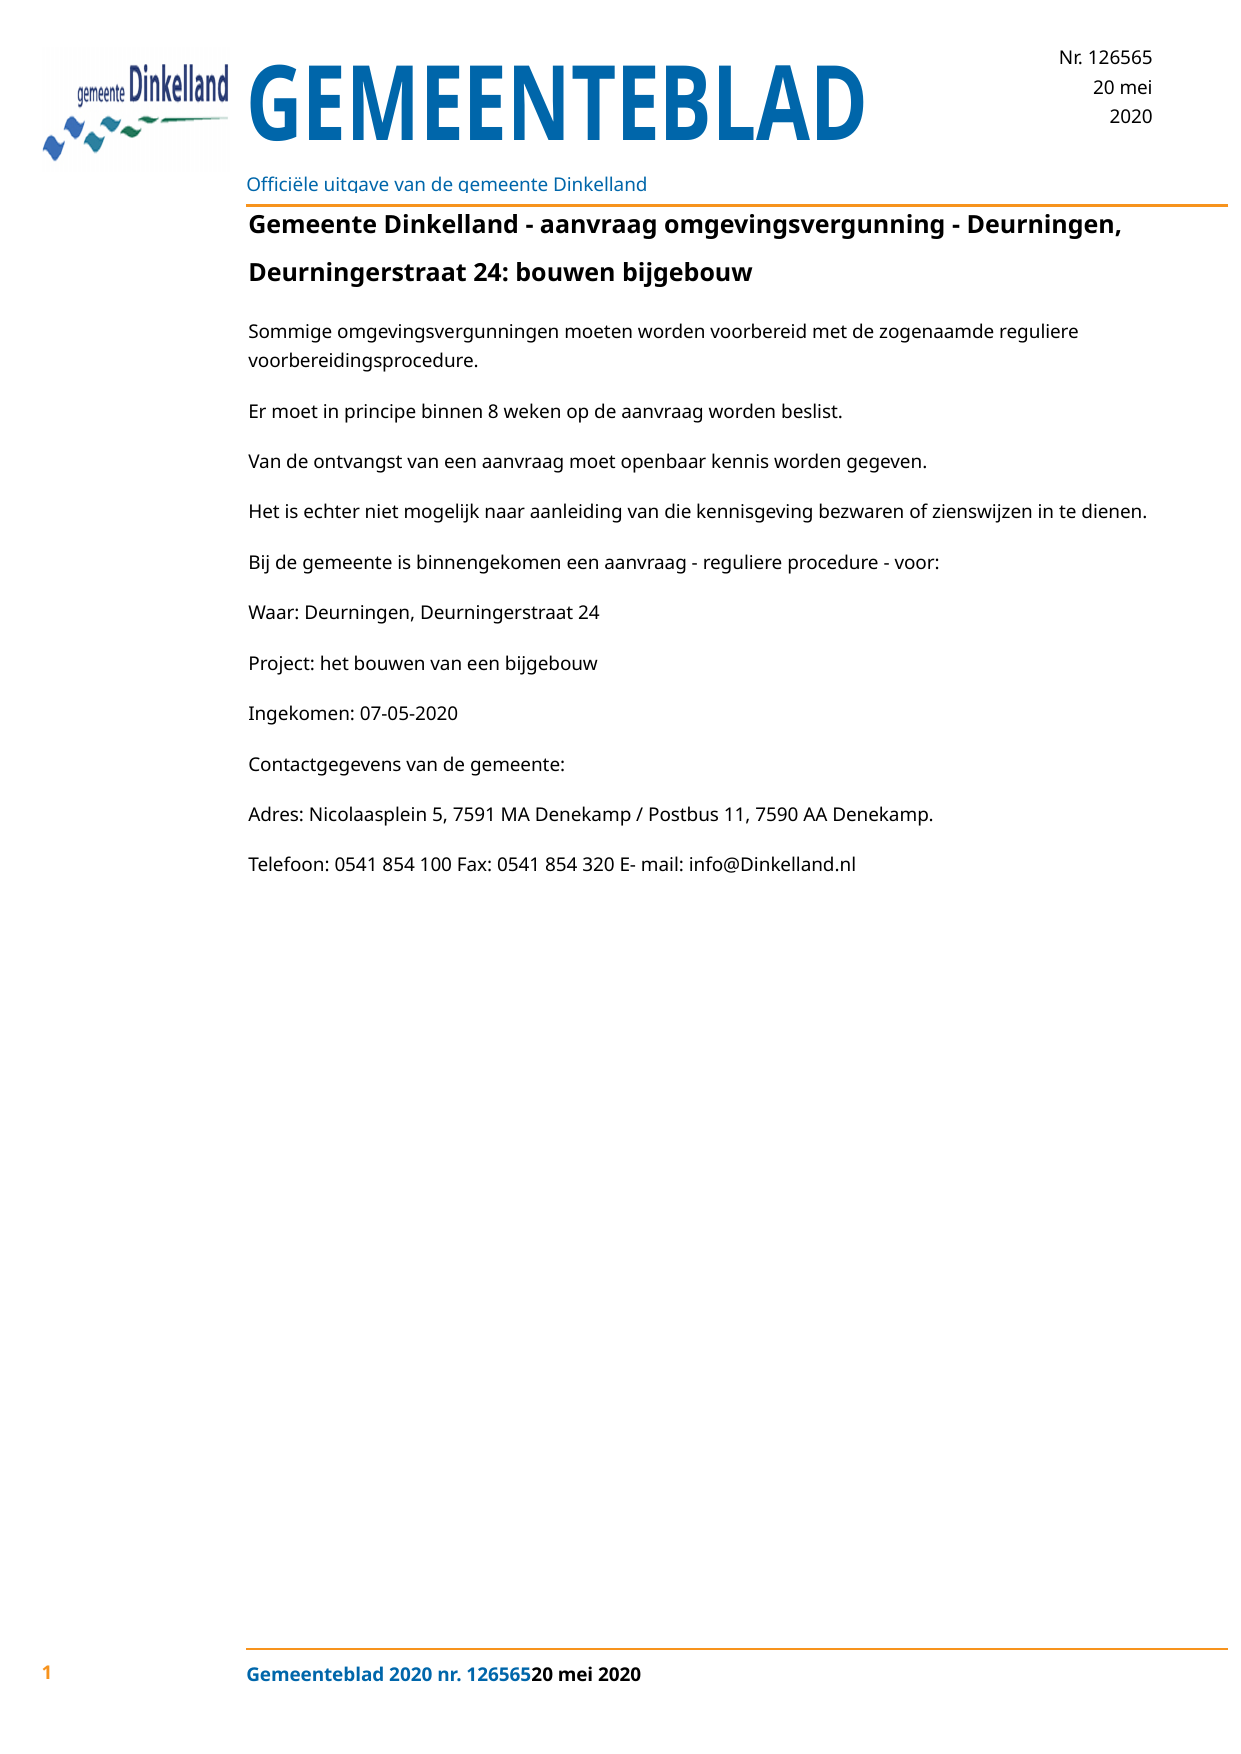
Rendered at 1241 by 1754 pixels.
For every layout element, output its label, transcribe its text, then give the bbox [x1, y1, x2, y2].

text Adres: Nicolaasplein 5, 7591 MA Denekamp / Postbus 11, 7590 AA Denekamp. [248, 801, 1152, 827]
text Het is echter niet mogelijk naar aanleiding van die kennisgeving bezwaren of zienswijzen in te dienen. [248, 499, 1152, 524]
text Er moet in principe binnen 8 weken op de aanvraag worden beslist. [248, 398, 1152, 424]
text Project: het bouwen van een bijgebouw [248, 650, 1152, 676]
text Telefoon: 0541 854 100 Fax: 0541 854 320 E- mail: info@Dinkelland.nl [248, 852, 1152, 877]
text Van de ontvangst van een aanvraag moet openbaar kennis worden gegeven. [248, 448, 1152, 474]
picture [41, 47, 231, 172]
text Bij de gemeente is binnengekomen een aanvraag - reguliere procedure - voor: [248, 549, 1152, 575]
text Waar: Deurningen, Deurningerstraat 24 [248, 599, 1152, 625]
text Contactgegevens van de gemeente: [248, 751, 1152, 777]
text Gemeente Dinkelland - aanvraag omgevingsvergunning - Deurningen, Deurningerstraat 24: bouwen bijgebouw [248, 207, 1152, 288]
text Ingekomen: 07-05-2020 [248, 700, 1152, 726]
text Sommige omgevingsvergunningen moeten worden voorbereid met de zogenaamde reguliere voorbereidingsprocedure. [248, 318, 1152, 373]
